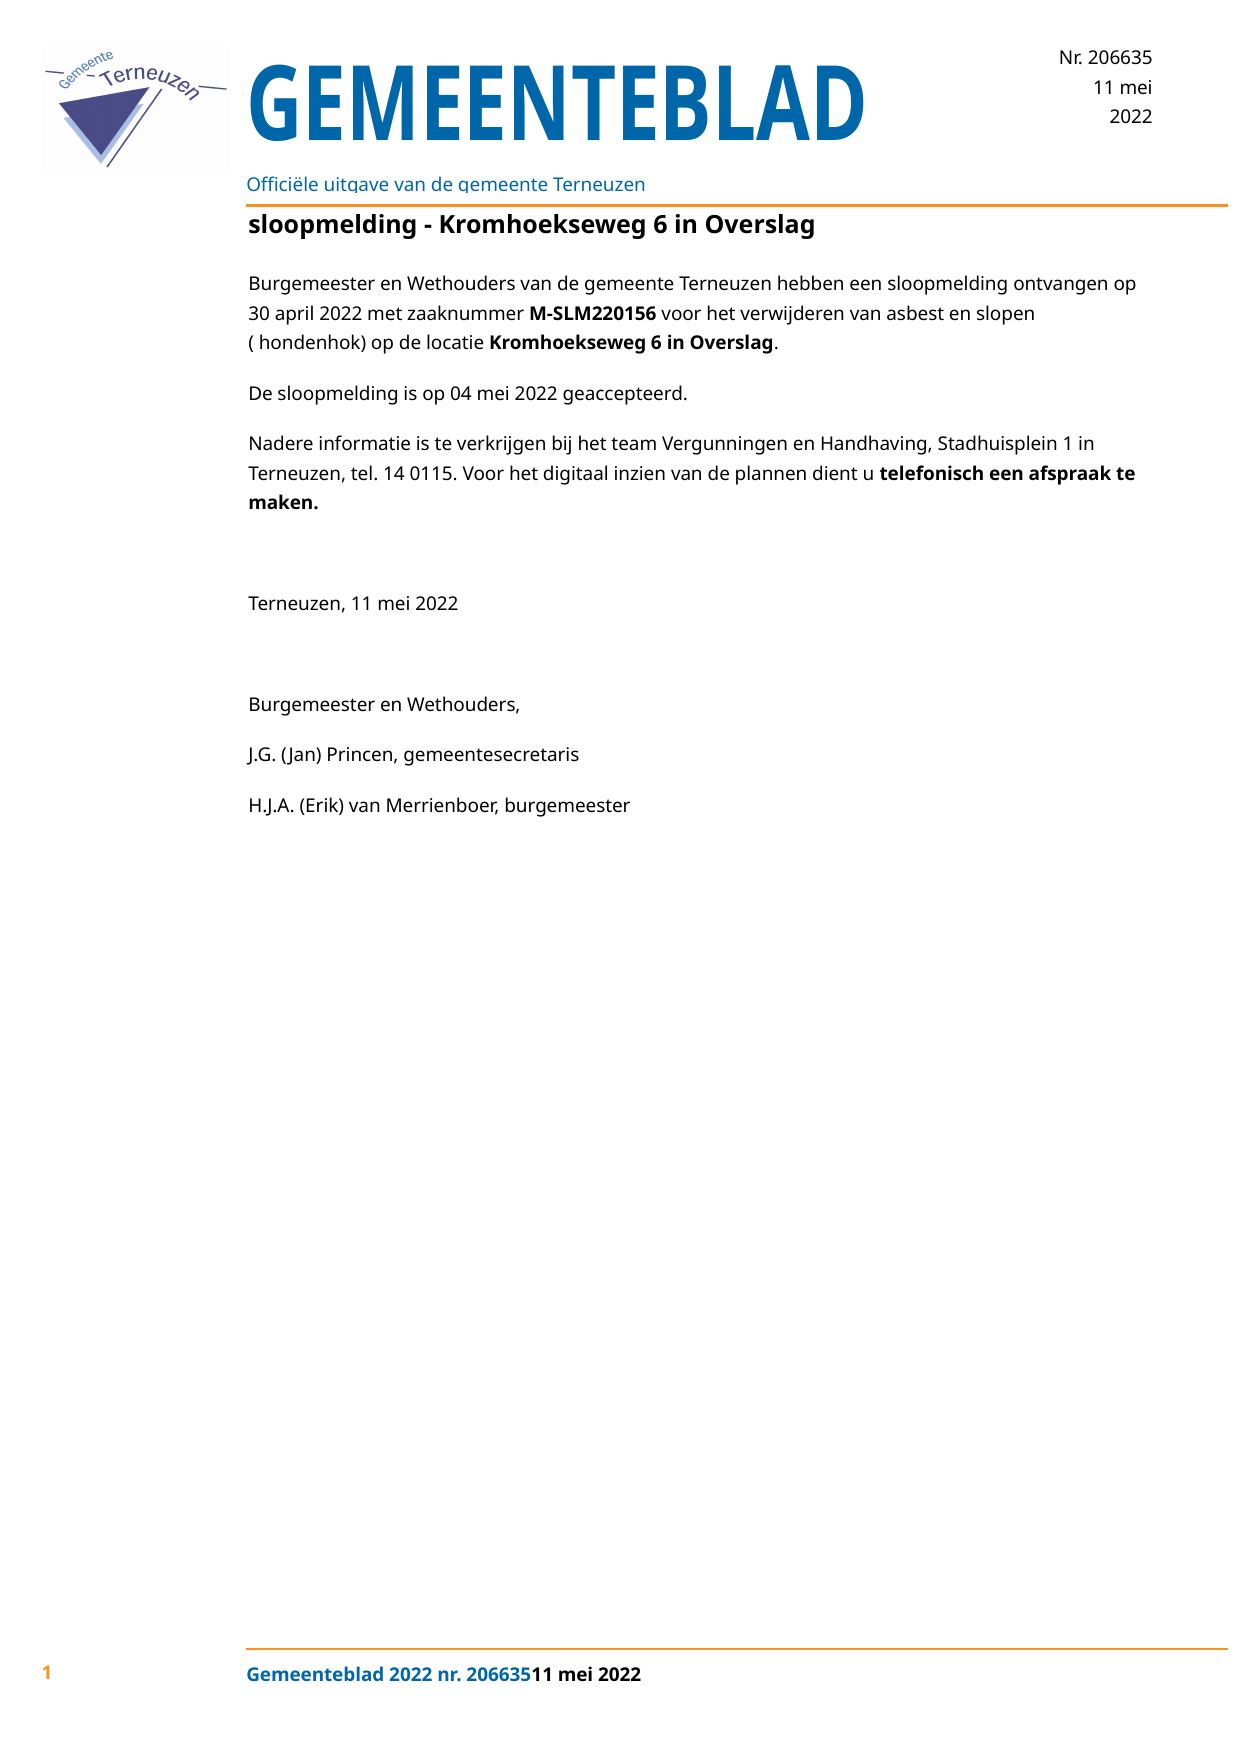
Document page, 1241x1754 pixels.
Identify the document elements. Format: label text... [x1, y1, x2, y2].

text Burgemeester en Wethouders, [248, 691, 1152, 717]
text Nadere informatie is te verkrijgen bij het team Vergunningen en Handhaving, Stadhuisplein 1 in Terneuzen, tel. 14 0115. Voor het digitaal inzien van de plannen dient u telefonisch een afspraak te maken. [248, 430, 1152, 515]
text De sloopmelding is op 04 mei 2022 geaccepteerd. [248, 380, 1152, 406]
text Terneuzen, 11 mei 2022 [248, 590, 1152, 616]
text H.J.A. (Erik) van Merrienboer, burgemeester [248, 792, 1152, 818]
picture [41, 47, 231, 172]
text sloopmelding - Kromhoekseweg 6 in Overslag [248, 207, 1152, 241]
text Burgemeester en Wethouders van de gemeente Terneuzen hebben een sloopmelding ontvangen op 30 april 2022 met zaaknummer M-SLM220156 voor het verwijderen van asbest en slopen ( hondenhok) op de locatie Kromhoekseweg 6 in Overslag. [248, 270, 1152, 355]
text J.G. (Jan) Princen, gemeentesecretaris [248, 742, 1152, 767]
